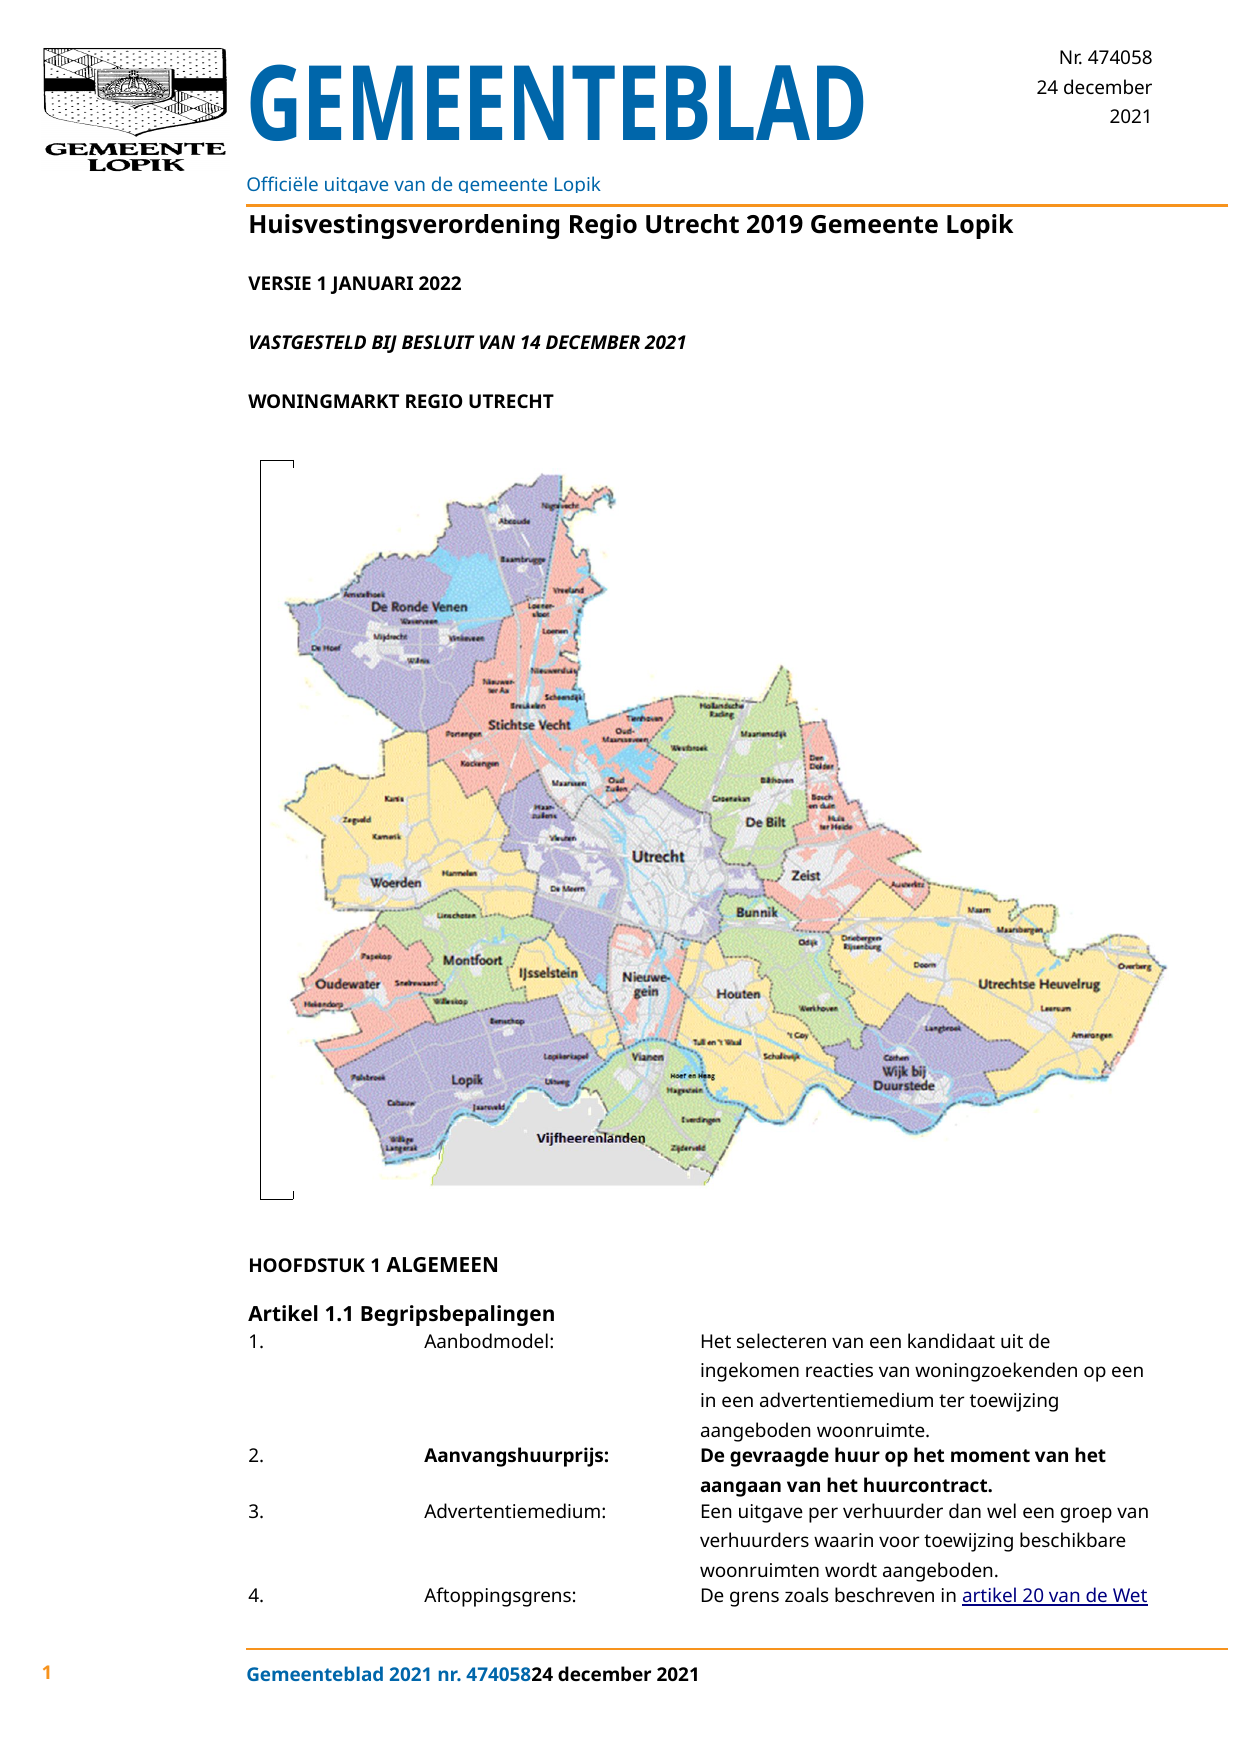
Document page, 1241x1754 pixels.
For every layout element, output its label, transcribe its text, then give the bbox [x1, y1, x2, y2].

text VASTGESTELD BIJ BESLUIT VAN 14 DECEMBER 2021 [248, 329, 1152, 355]
table_cell De gevraagde huur op het moment van het aangaan van het huurcontract. [700, 1443, 1152, 1498]
text Artikel 1.1 Begripsbepalingen [248, 1299, 1152, 1328]
table_cell Aftoppingsgrens: [424, 1583, 700, 1608]
table_cell 3. [248, 1498, 424, 1583]
text Huisvestingsverordening Regio Utrecht 2019 Gemeente Lopik [248, 207, 1152, 241]
table_cell Een uitgave per verhuurder dan wel een groep van verhuurders waarin voor toewijzing beschikbare woonruimten wordt aangeboden. [700, 1498, 1152, 1583]
text HOOFDSTUK 1 ALGEMEEN [248, 1250, 1152, 1279]
text VERSIE 1 JANUARI 2022 [248, 270, 1152, 296]
table_header 1. [248, 1328, 424, 1442]
table_cell Advertentiemedium: [424, 1498, 700, 1583]
table_cell De grens zoals beschreven in artikel 20 van de Wet [700, 1583, 1152, 1608]
table_cell 4. [248, 1583, 424, 1608]
table_header Aanbodmodel: [424, 1328, 700, 1442]
text WONINGMARKT REGIO UTRECHT [248, 389, 1152, 414]
table_cell 2. [248, 1443, 424, 1498]
picture [268, 468, 1173, 1191]
picture [41, 47, 231, 172]
table_header Het selecteren van een kandidaat uit de ingekomen reacties van woningzoekenden op een in een advertentiemedium ter toewijzing aangeboden woonruimte. [700, 1328, 1152, 1442]
table_cell Aanvangshuurprijs: [424, 1443, 700, 1498]
